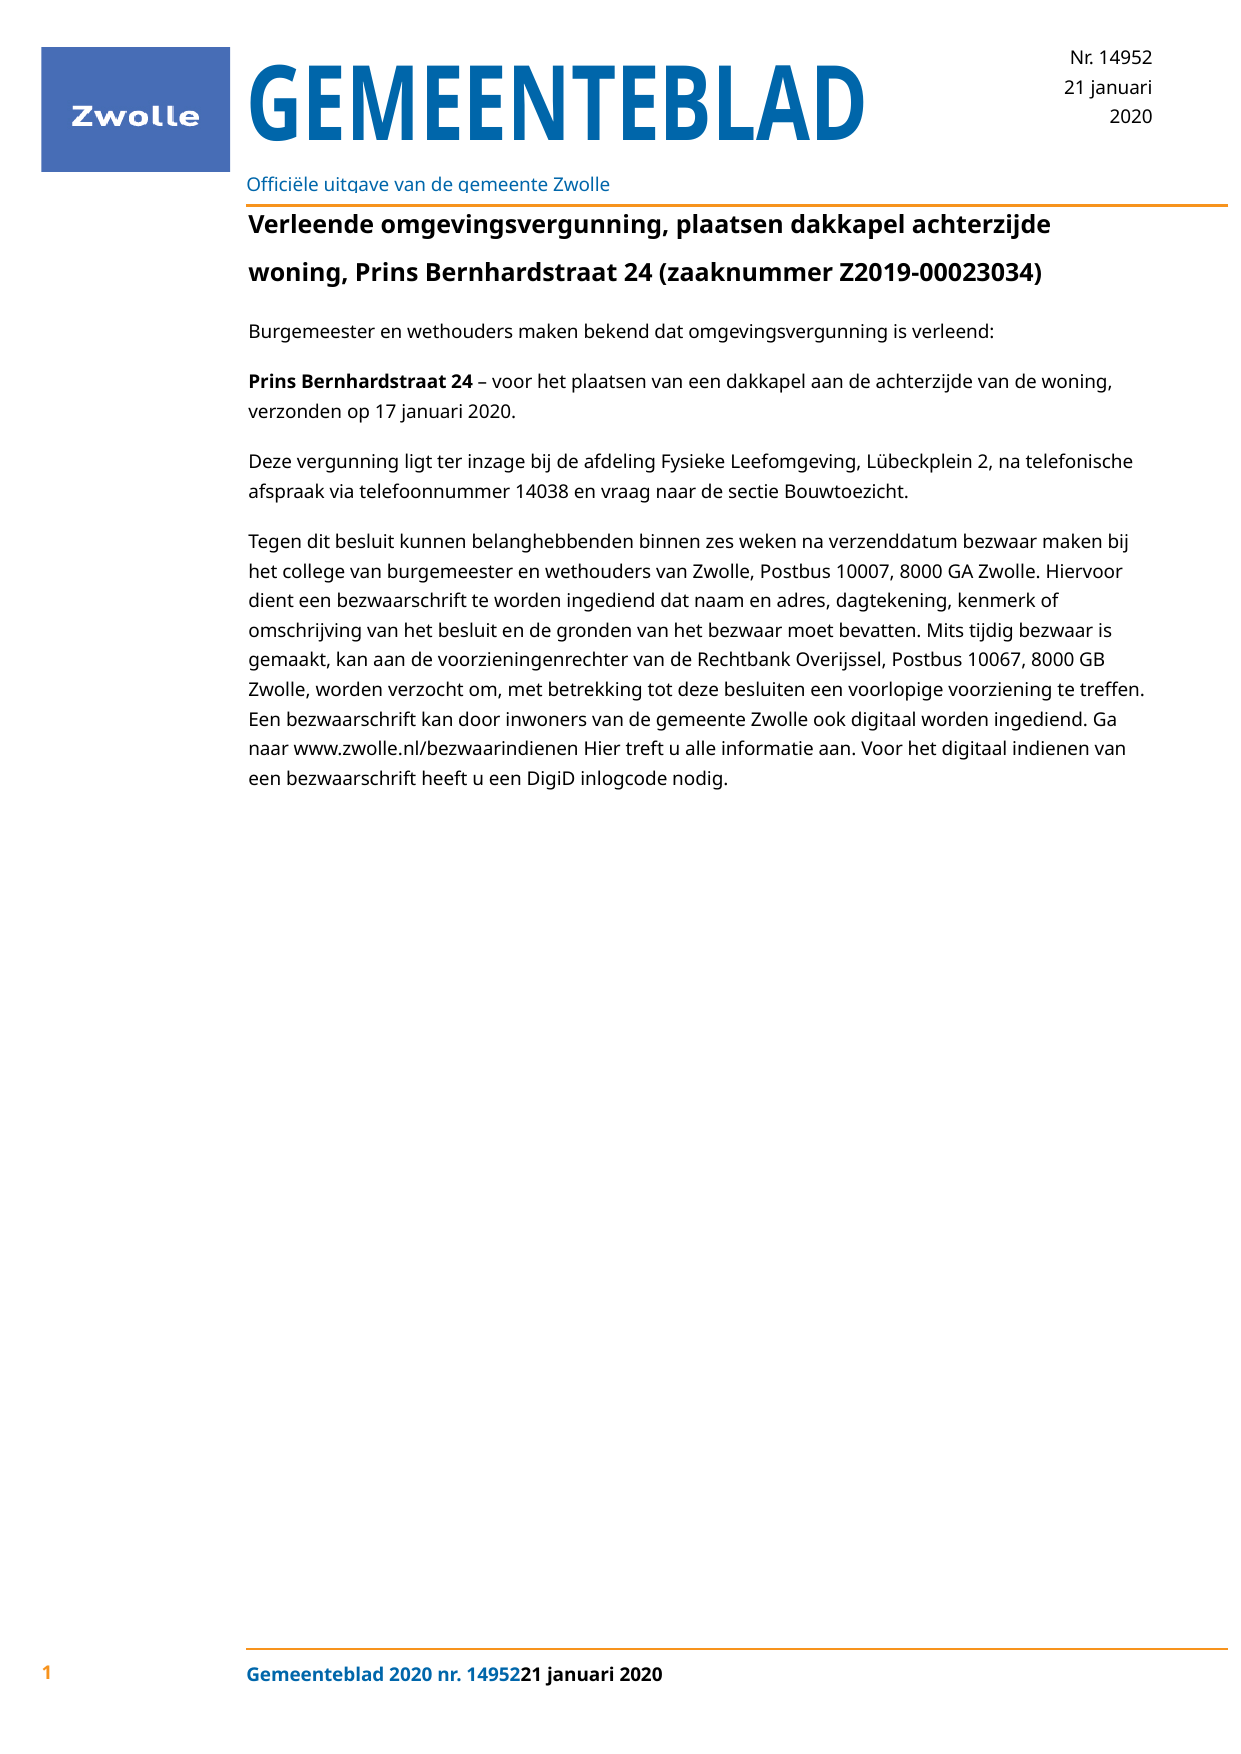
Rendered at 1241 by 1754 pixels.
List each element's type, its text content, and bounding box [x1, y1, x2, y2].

text Tegen dit besluit kunnen belanghebbenden binnen zes weken na verzenddatum bezwaar maken bij het college van burgemeester en wethouders van Zwolle, Postbus 10007, 8000 GA Zwolle. Hiervoor dient een bezwaarschrift te worden ingediend dat naam en adres, dagtekening, kenmerk of omschrijving van het besluit en de gronden van het bezwaar moet bevatten. Mits tijdig bezwaar is gemaakt, kan aan de voorzieningenrechter van de Rechtbank Overijssel, Postbus 10067, 8000 GB Zwolle, worden verzocht om, met betrekking tot deze besluiten een voorlopige voorziening te treffen. Een bezwaarschrift kan door inwoners van de gemeente Zwolle ook digitaal worden ingediend. Ga naar www.zwolle.nl/bezwaarindienen Hier treft u alle informatie aan. Voor het digitaal indienen van een bezwaarschrift heeft u een DigiD inlogcode nodig. [248, 528, 1152, 791]
text Deze vergunning ligt ter inzage bij de afdeling Fysieke Leefomgeving, Lübeckplein 2, na telefonische afspraak via telefoonnummer 14038 en vraag naar de sectie Bouwtoezicht. [248, 448, 1152, 504]
text Prins Bernhardstraat 24 – voor het plaatsen van een dakkapel aan de achterzijde van de woning, verzonden op 17 januari 2020. [248, 368, 1152, 424]
text Verleende omgevingsvergunning, plaatsen dakkapel achterzijde woning, Prins Bernhardstraat 24 (zaaknummer Z2019-00023034) [248, 207, 1152, 288]
text Burgemeester en wethouders maken bekend dat omgevingsvergunning is verleend: [248, 318, 1152, 344]
picture [41, 47, 231, 172]
